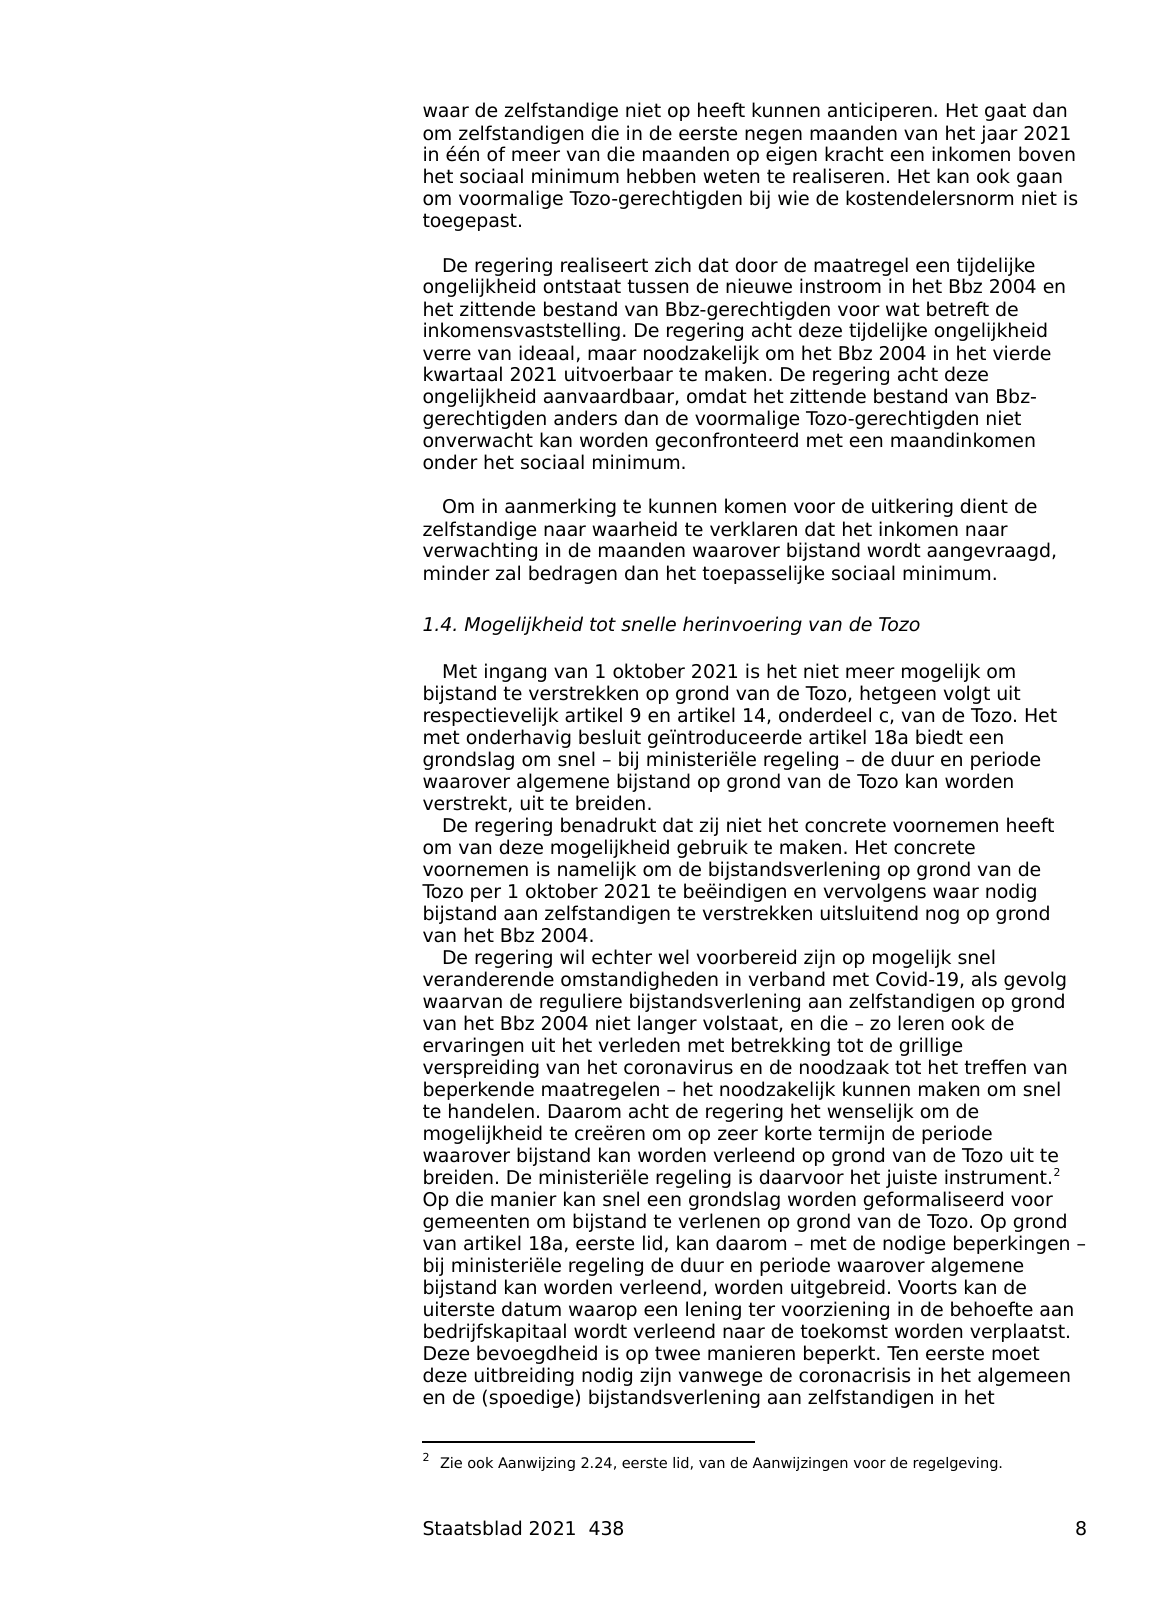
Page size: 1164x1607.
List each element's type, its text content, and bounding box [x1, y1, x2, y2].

text Om in aanmerking te kunnen komen voor de uitkering dient de zelfstandige naar waarheid te verklaren dat het inkomen naar verwachting in de maanden waarover bijstand wordt aangevraagd, minder zal bedragen dan het toepasselijke sociaal minimum. [422, 496, 1087, 584]
text De regering benadrukt dat zij niet het concrete voornemen heeft om van deze mogelijkheid gebruik te maken. Het concrete voornemen is namelijk om de bijstandsverlening op grond van de Tozo per 1 oktober 2021 te beëindigen en vervolgens waar nodig bijstand aan zelfstandigen te verstrekken uitsluitend nog op grond van het Bbz 2004. [422, 815, 1087, 947]
text Met ingang van 1 oktober 2021 is het niet meer mogelijk om bijstand te verstrekken op grond van de Tozo, hetgeen volgt uit respectievelijk artikel 9 en artikel 14, onderdeel c, van de Tozo. Het met onderhavig besluit geïntroduceerde artikel 18a biedt een grondslag om snel – bij ministeriële regeling – de duur en periode waarover algemene bijstand op grond van de Tozo kan worden verstrekt, uit te breiden. [422, 661, 1087, 815]
subtitle 1.4. Mogelijkheid tot snelle herinvoering van de Tozo [422, 614, 1087, 636]
text waar de zelfstandige niet op heeft kunnen anticiperen. Het gaat dan om zelfstandigen die in de eerste negen maanden van het jaar 2021 in één of meer van die maanden op eigen kracht een inkomen boven het sociaal minimum hebben weten te realiseren. Het kan ook gaan om voormalige Tozo-gerechtigden bij wie de kostendelersnorm niet is toegepast. [422, 100, 1087, 232]
text De regering wil echter wel voorbereid zijn op mogelijk snel veranderende omstandigheden in verband met Covid-19, als gevolg waarvan de reguliere bijstandsverlening aan zelfstandigen op grond van het Bbz 2004 niet langer volstaat, en die – zo leren ook de ervaringen uit het verleden met betrekking tot de grillige verspreiding van het coronavirus en de noodzaak tot het treffen van beperkende maatregelen – het noodzakelijk kunnen maken om snel te handelen. Daarom acht de regering het wenselijk om de mogelijkheid te creëren om op zeer korte termijn de periode waarover bijstand kan worden verleend op grond van de Tozo uit te breiden. De ministeriële regeling is daarvoor het juiste instrument. Op die manier kan snel een grondslag worden geformaliseerd voor gemeenten om bijstand te verlenen op grond van de Tozo. Op grond van artikel 18a, eerste lid, kan daarom – met de nodige beperkingen – bij ministeriële regeling de duur en periode waarover algemene bijstand kan worden verleend, worden uitgebreid. Voorts kan de uiterste datum waarop een lening ter voorziening in de behoefte aan bedrijfskapitaal wordt verleend naar de toekomst worden verplaatst. Deze bevoegdheid is op twee manieren beperkt. Ten eerste moet deze uitbreiding nodig zijn vanwege de coronacrisis in het algemeen en de (spoedige) bijstandsverlening aan zelfstandigen in het [422, 947, 1087, 1409]
text De regering realiseert zich dat door de maatregel een tijdelijke ongelijkheid ontstaat tussen de nieuwe instroom in het Bbz 2004 en het zittende bestand van Bbz-gerechtigden voor wat betreft de inkomensvaststelling. De regering acht deze tijdelijke ongelijkheid verre van ideaal, maar noodzakelijk om het Bbz 2004 in het vierde kwartaal 2021 uitvoerbaar te maken. De regering acht deze ongelijkheid aanvaardbaar, omdat het zittende bestand van Bbz-gerechtigden anders dan de voormalige Tozo-gerechtigden niet onverwacht kan worden geconfronteerd met een maandinkomen onder het sociaal minimum. [422, 254, 1087, 474]
text Zie ook Aanwijzing 2.24, eerste lid, van de Aanwijzingen voor de regelgeving. [422, 1451, 1087, 1473]
